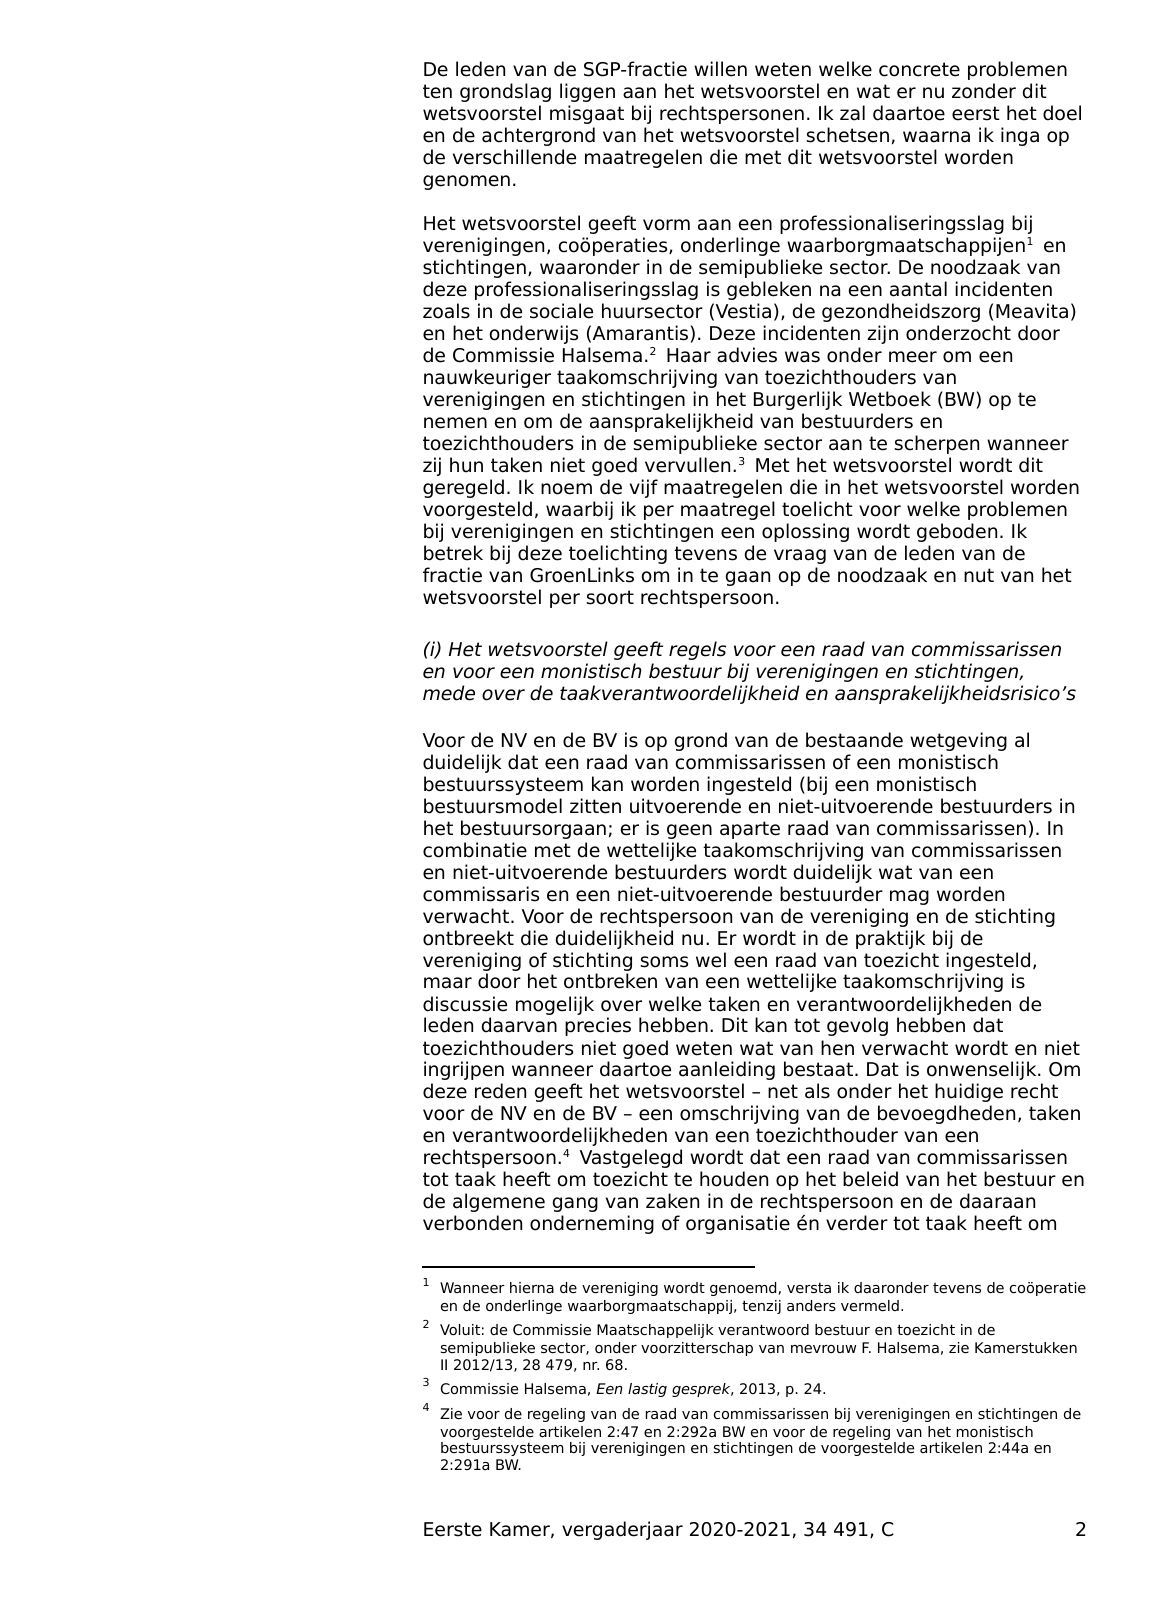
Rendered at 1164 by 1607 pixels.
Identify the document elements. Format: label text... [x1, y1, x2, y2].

text Zie voor de regeling van de raad van commissarissen bij verenigingen en stichtingen de voorgestelde artikelen 2:47 en 2:292a BW en voor de regeling van het monistisch bestuurssysteem bij verenigingen en stichtingen de voorgestelde artikelen 2:44a en 2:291a BW. [422, 1402, 1087, 1474]
text Voor de NV en de BV is op grond van de bestaande wetgeving al duidelijk dat een raad van commissarissen of een monistisch bestuurssysteem kan worden ingesteld (bij een monistisch bestuursmodel zitten uitvoerende en niet-uitvoerende bestuurders in het bestuursorgaan; er is geen aparte raad van commissarissen). In combinatie met de wettelijke taakomschrijving van commissarissen en niet-uitvoerende bestuurders wordt duidelijk wat van een commissaris en een niet-uitvoerende bestuurder mag worden verwacht. Voor de rechtspersoon van de vereniging en de stichting ontbreekt die duidelijkheid nu. Er wordt in de praktijk bij de vereniging of stichting soms wel een raad van toezicht ingesteld, maar door het ontbreken van een wettelijke taakomschrijving is discussie mogelijk over welke taken en verantwoordelijkheden de leden daarvan precies hebben. Dit kan tot gevolg hebben dat toezichthouders niet goed weten wat van hen verwacht wordt en niet ingrijpen wanneer daartoe aanleiding bestaat. Dat is onwenselijk. Om deze reden geeft het wetsvoorstel – net als onder het huidige recht voor de NV en de BV – een omschrijving van de bevoegdheden, taken en verantwoordelijkheden van een toezichthouder van een rechtspersoon. Vastgelegd wordt dat een raad van commissarissen tot taak heeft om toezicht te houden op het beleid van het bestuur en de algemene gang van zaken in de rechtspersoon en de daaraan verbonden onderneming of organisatie én verder tot taak heeft om [422, 730, 1087, 1235]
text Wanneer hierna de vereniging wordt genoemd, versta ik daaronder tevens de coöperatie en de onderlinge waarborgmaatschappij, tenzij anders vermeld. [422, 1276, 1087, 1315]
subtitle (i) Het wetsvoorstel geeft regels voor een raad van commissarissen en voor een monistisch bestuur bij verenigingen en stichtingen, mede over de taakverantwoordelijkheid en aansprakelijkheidsrisico’s [422, 639, 1087, 705]
text Commissie Halsema, Een lastig gesprek, 2013, p. 24. [422, 1377, 1087, 1399]
text Het wetsvoorstel geeft vorm aan een professionaliseringsslag bij verenigingen, coöperaties, onderlinge waarborgmaatschappijen en stichtingen, waaronder in de semipublieke sector. De noodzaak van deze professionaliseringsslag is gebleken na een aantal incidenten zoals in de sociale huursector (Vestia), de gezondheidszorg (Meavita) en het onderwijs (Amarantis). Deze incidenten zijn onderzocht door de Commissie Halsema. Haar advies was onder meer om een nauwkeuriger taakomschrijving van toezichthouders van verenigingen en stichtingen in het Burgerlijk Wetboek (BW) op te nemen en om de aansprakelijkheid van bestuurders en toezichthouders in de semipublieke sector aan te scherpen wanneer zij hun taken niet goed vervullen. Met het wetsvoorstel wordt dit geregeld. Ik noem de vijf maatregelen die in het wetsvoorstel worden voorgesteld, waarbij ik per maatregel toelicht voor welke problemen bij verenigingen en stichtingen een oplossing wordt geboden. Ik betrek bij deze toelichting tevens de vraag van de leden van de fractie van GroenLinks om in te gaan op de noodzaak en nut van het wetsvoorstel per soort rechtspersoon. [422, 213, 1087, 609]
text De leden van de SGP-fractie willen weten welke concrete problemen ten grondslag liggen aan het wetsvoorstel en wat er nu zonder dit wetsvoorstel misgaat bij rechtspersonen. Ik zal daartoe eerst het doel en de achtergrond van het wetsvoorstel schetsen, waarna ik inga op de verschillende maatregelen die met dit wetsvoorstel worden genomen. [422, 59, 1087, 191]
text Voluit: de Commissie Maatschappelijk verantwoord bestuur en toezicht in de semipublieke sector, onder voorzitterschap van mevrouw F. Halsema, zie Kamerstukken II 2012/13, 28 479, nr. 68. [422, 1318, 1087, 1374]
